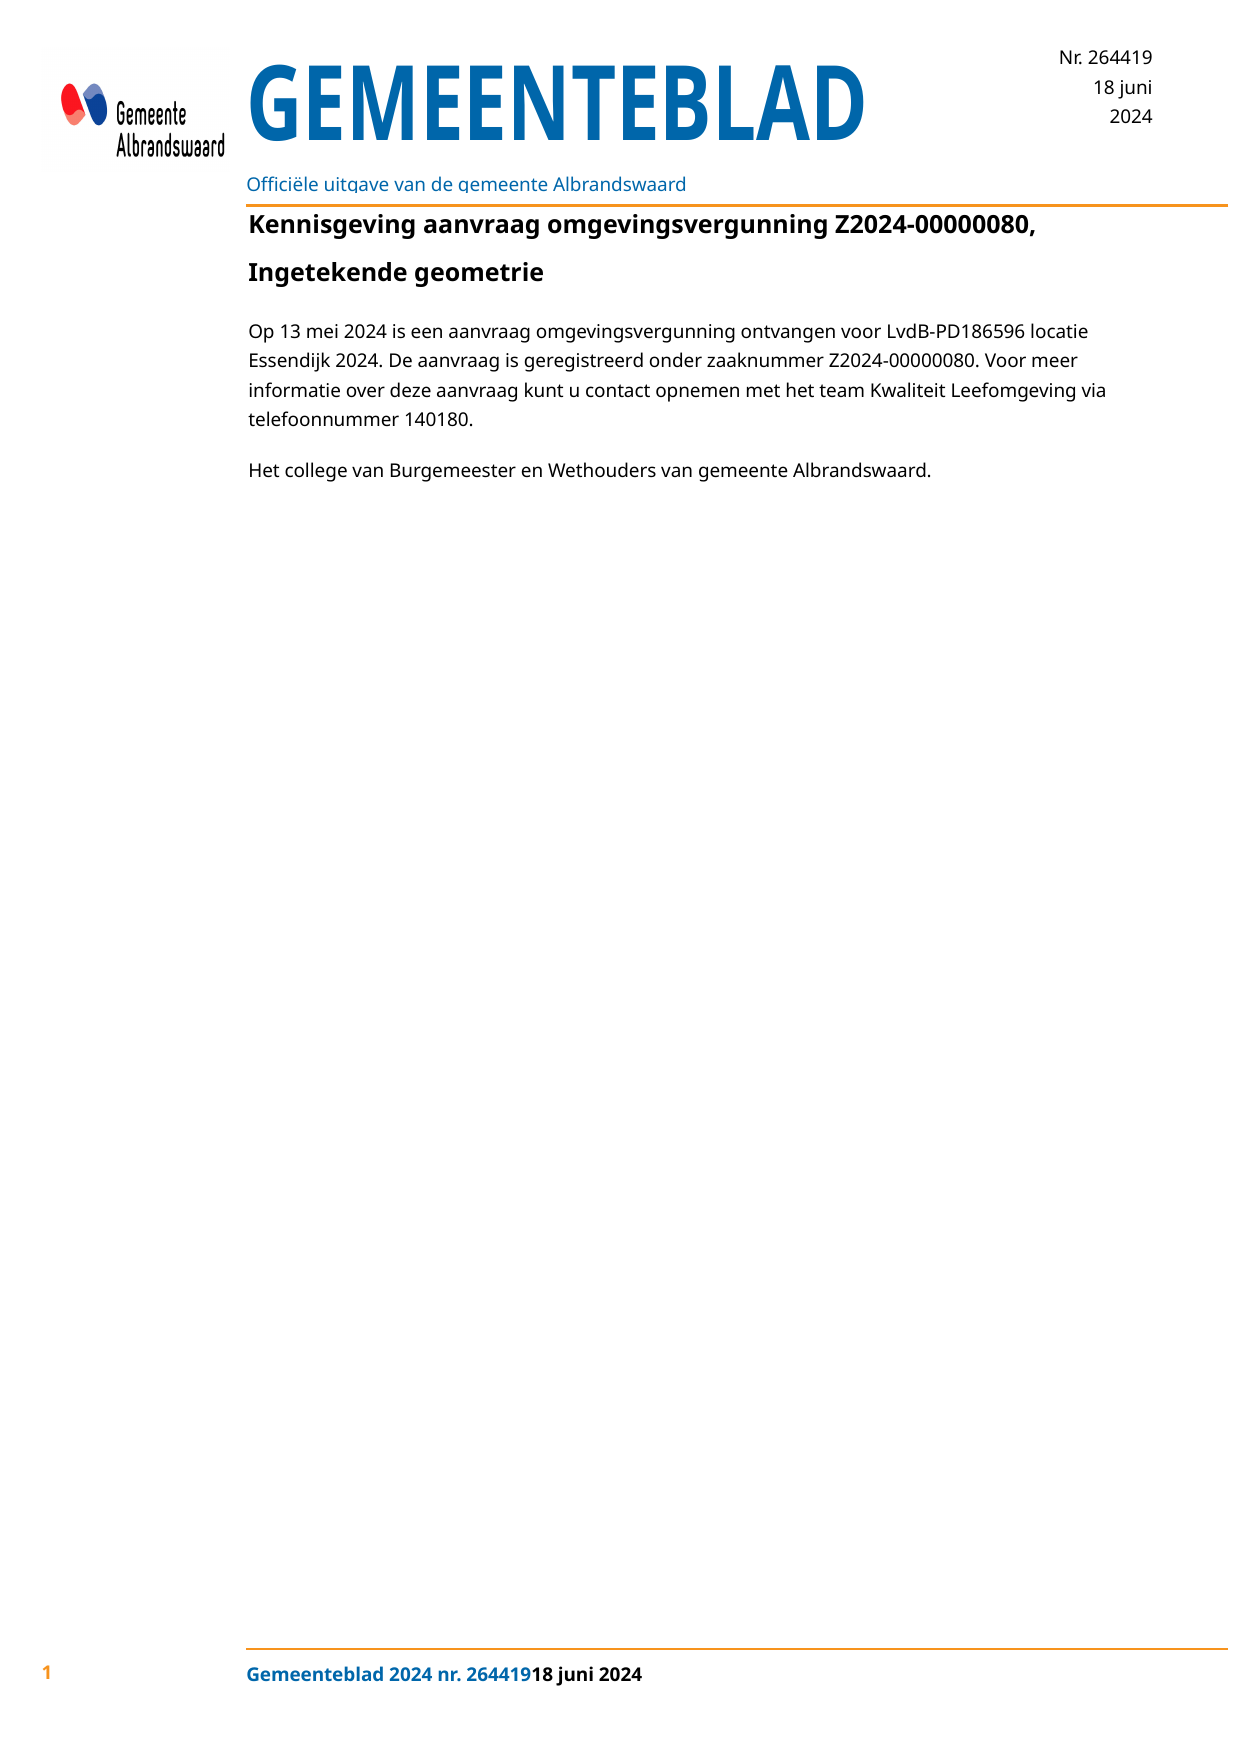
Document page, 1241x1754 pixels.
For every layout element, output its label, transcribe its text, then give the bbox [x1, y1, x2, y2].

text Op 13 mei 2024 is een aanvraag omgevingsvergunning ontvangen voor LvdB-PD186596 locatie Essendijk 2024. De aanvraag is geregistreerd onder zaaknummer Z2024-00000080. Voor meer informatie over deze aanvraag kunt u contact opnemen met het team Kwaliteit Leefomgeving via telefoonnummer 140180. [248, 318, 1152, 432]
text Kennisgeving aanvraag omgevingsvergunning Z2024-00000080, Ingetekende geometrie [248, 207, 1152, 288]
text Het college van Burgemeester en Wethouders van gemeente Albrandswaard. [248, 457, 1152, 483]
picture [41, 47, 231, 172]
